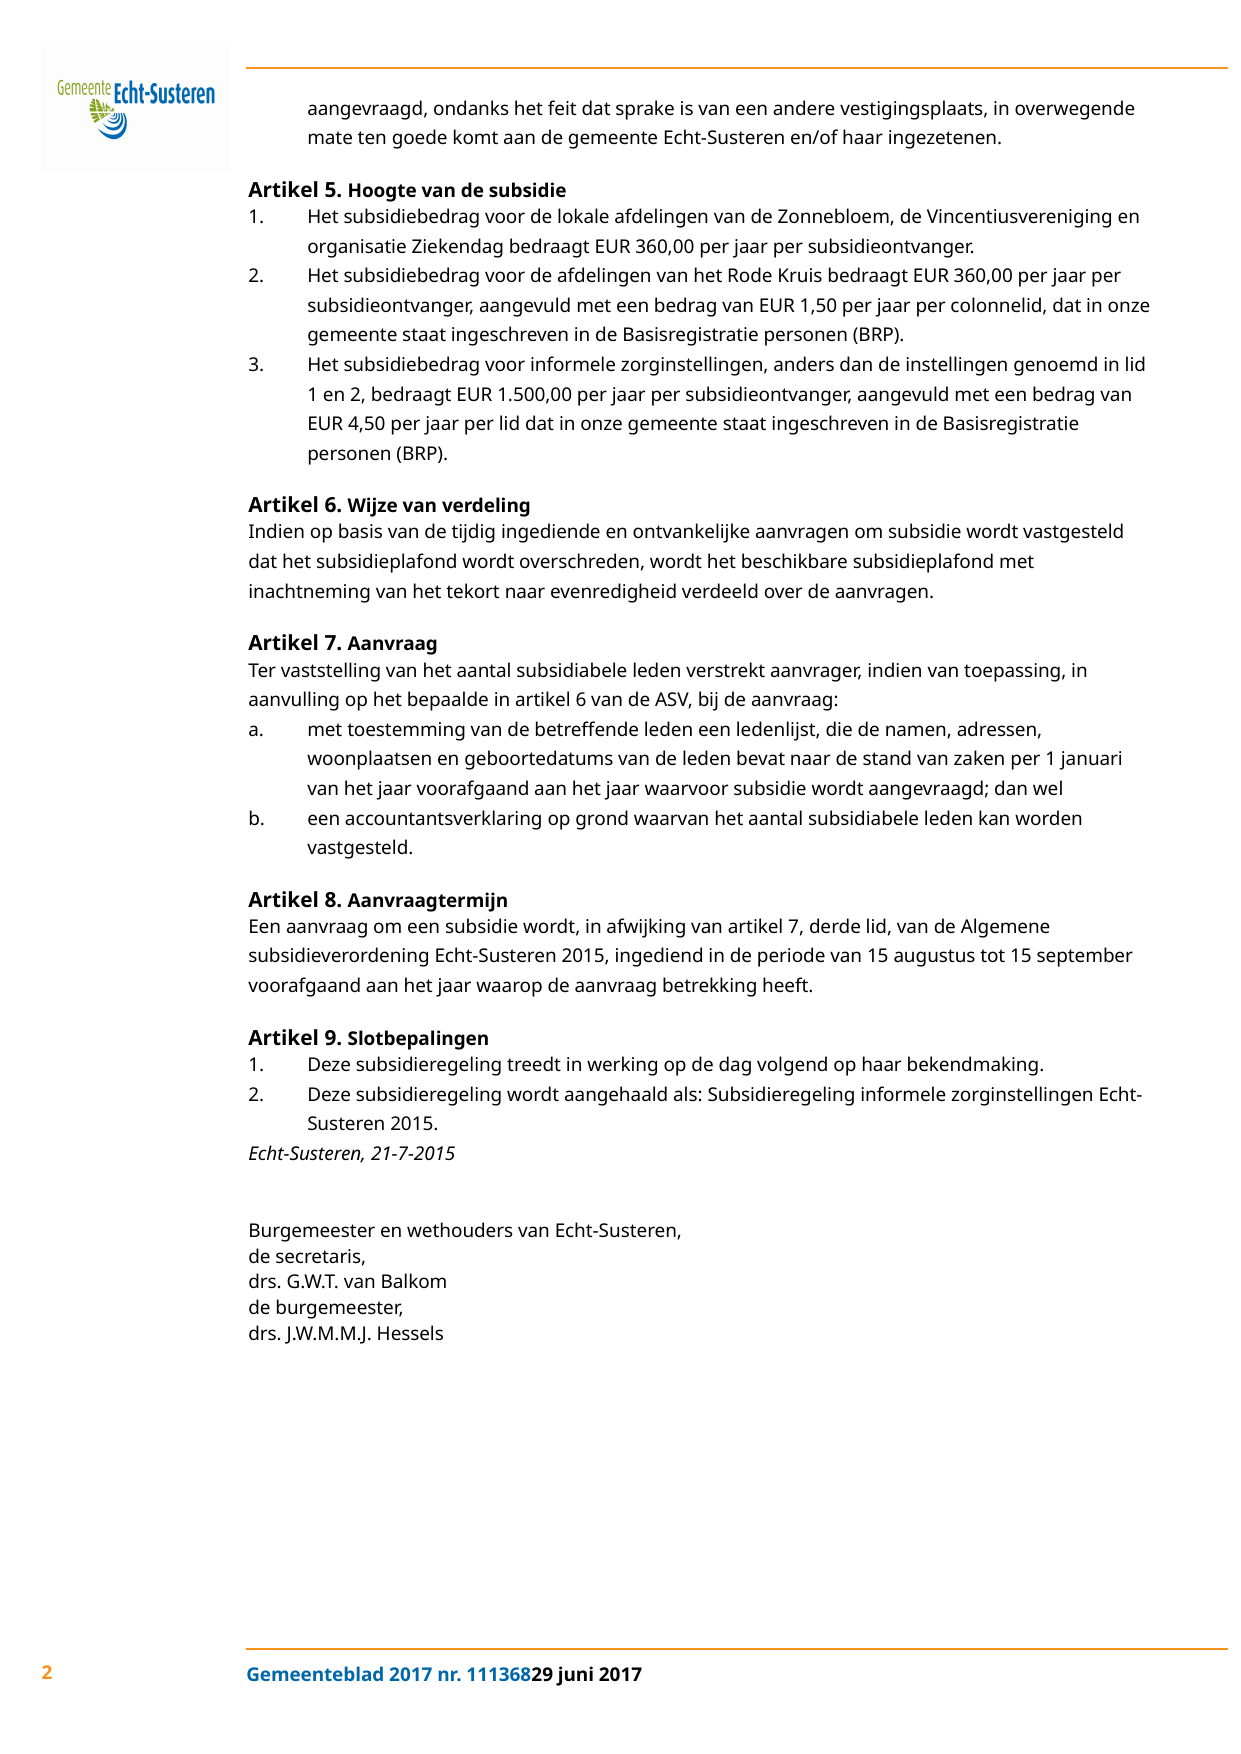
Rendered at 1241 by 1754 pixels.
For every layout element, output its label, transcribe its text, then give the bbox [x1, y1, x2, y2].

list met toestemming van de betreffende leden een ledenlijst, die de namen, adressen, woonplaatsen en geboortedatums van de leden bevat naar de stand van zaken per 1 januari van het jaar voorafgaand aan het jaar waarvoor subsidie wordt aangevraagd; dan wel [248, 716, 1152, 801]
text de burgemeester, [248, 1294, 1152, 1320]
list Het subsidiebedrag voor de afdelingen van het Rode Kruis bedraagt EUR 360,00 per jaar per subsidieontvanger, aangevuld met een bedrag van EUR 1,50 per jaar per colonnelid, dat in onze gemeente staat ingeschreven in de Basisregistratie personen (BRP). [248, 262, 1152, 347]
list Het subsidiebedrag voor informele zorginstellingen, anders dan de instellingen genoemd in lid 1 en 2, bedraagt EUR 1.500,00 per jaar per subsidieontvanger, aangevuld met een bedrag van EUR 4,50 per jaar per lid dat in onze gemeente staat ingeschreven in de Basisregistratie personen (BRP). [248, 351, 1152, 466]
list Het subsidiebedrag voor de lokale afdelingen van de Zonnebloem, de Vincentiusvereniging en organisatie Ziekendag bedraagt EUR 360,00 per jaar per subsidieontvanger. [248, 203, 1152, 258]
text Artikel 8. Aanvraagtermijn [248, 885, 1152, 913]
text drs. J.W.M.M.J. Hessels [248, 1320, 1152, 1346]
list Deze subsidieregeling wordt aangehaald als: Subsidieregeling informele zorginstellingen Echt-Susteren 2015. [248, 1081, 1152, 1136]
picture [41, 47, 231, 172]
text Echt-Susteren, 21-7-2015 [248, 1140, 1152, 1166]
text Artikel 6. Wijze van verdeling [248, 490, 1152, 519]
text Indien op basis van de tijdig ingediende en ontvankelijke aanvragen om subsidie wordt vastgesteld dat het subsidieplafond wordt overschreden, wordt het beschikbare subsidieplafond met inachtneming van het tekort naar evenredigheid verdeeld over de aanvragen. [248, 519, 1152, 604]
text drs. G.W.T. van Balkom [248, 1268, 1152, 1294]
text Artikel 9. Slotbepalingen [248, 1023, 1152, 1051]
list Deze subsidieregeling treedt in werking op de dag volgend op haar bekendmaking. [248, 1051, 1152, 1077]
list een accountantsverklaring op grond waarvan het aantal subsidiabele leden kan worden vastgesteld. [248, 805, 1152, 860]
text Artikel 7. Aanvraag [248, 628, 1152, 657]
list aangevraagd, ondanks het feit dat sprake is van een andere vestigingsplaats, in overwegende mate ten goede komt aan de gemeente Echt-Susteren en/of haar ingezetenen. [248, 95, 1152, 150]
text Een aanvraag om een subsidie wordt, in afwijking van artikel 7, derde lid, van de Algemene subsidieverordening Echt-Susteren 2015, ingediend in de periode van 15 augustus tot 15 september voorafgaand aan het jaar waarop de aanvraag betrekking heeft. [248, 913, 1152, 998]
text Burgemeester en wethouders van Echt-Susteren, [248, 1217, 1152, 1243]
text Artikel 5. Hoogte van de subsidie [248, 175, 1152, 203]
text Ter vaststelling van het aantal subsidiabele leden verstrekt aanvrager, indien van toepassing, in aanvulling op het bepaalde in artikel 6 van de ASV, bij de aanvraag: [248, 657, 1152, 712]
text de secretaris, [248, 1243, 1152, 1268]
